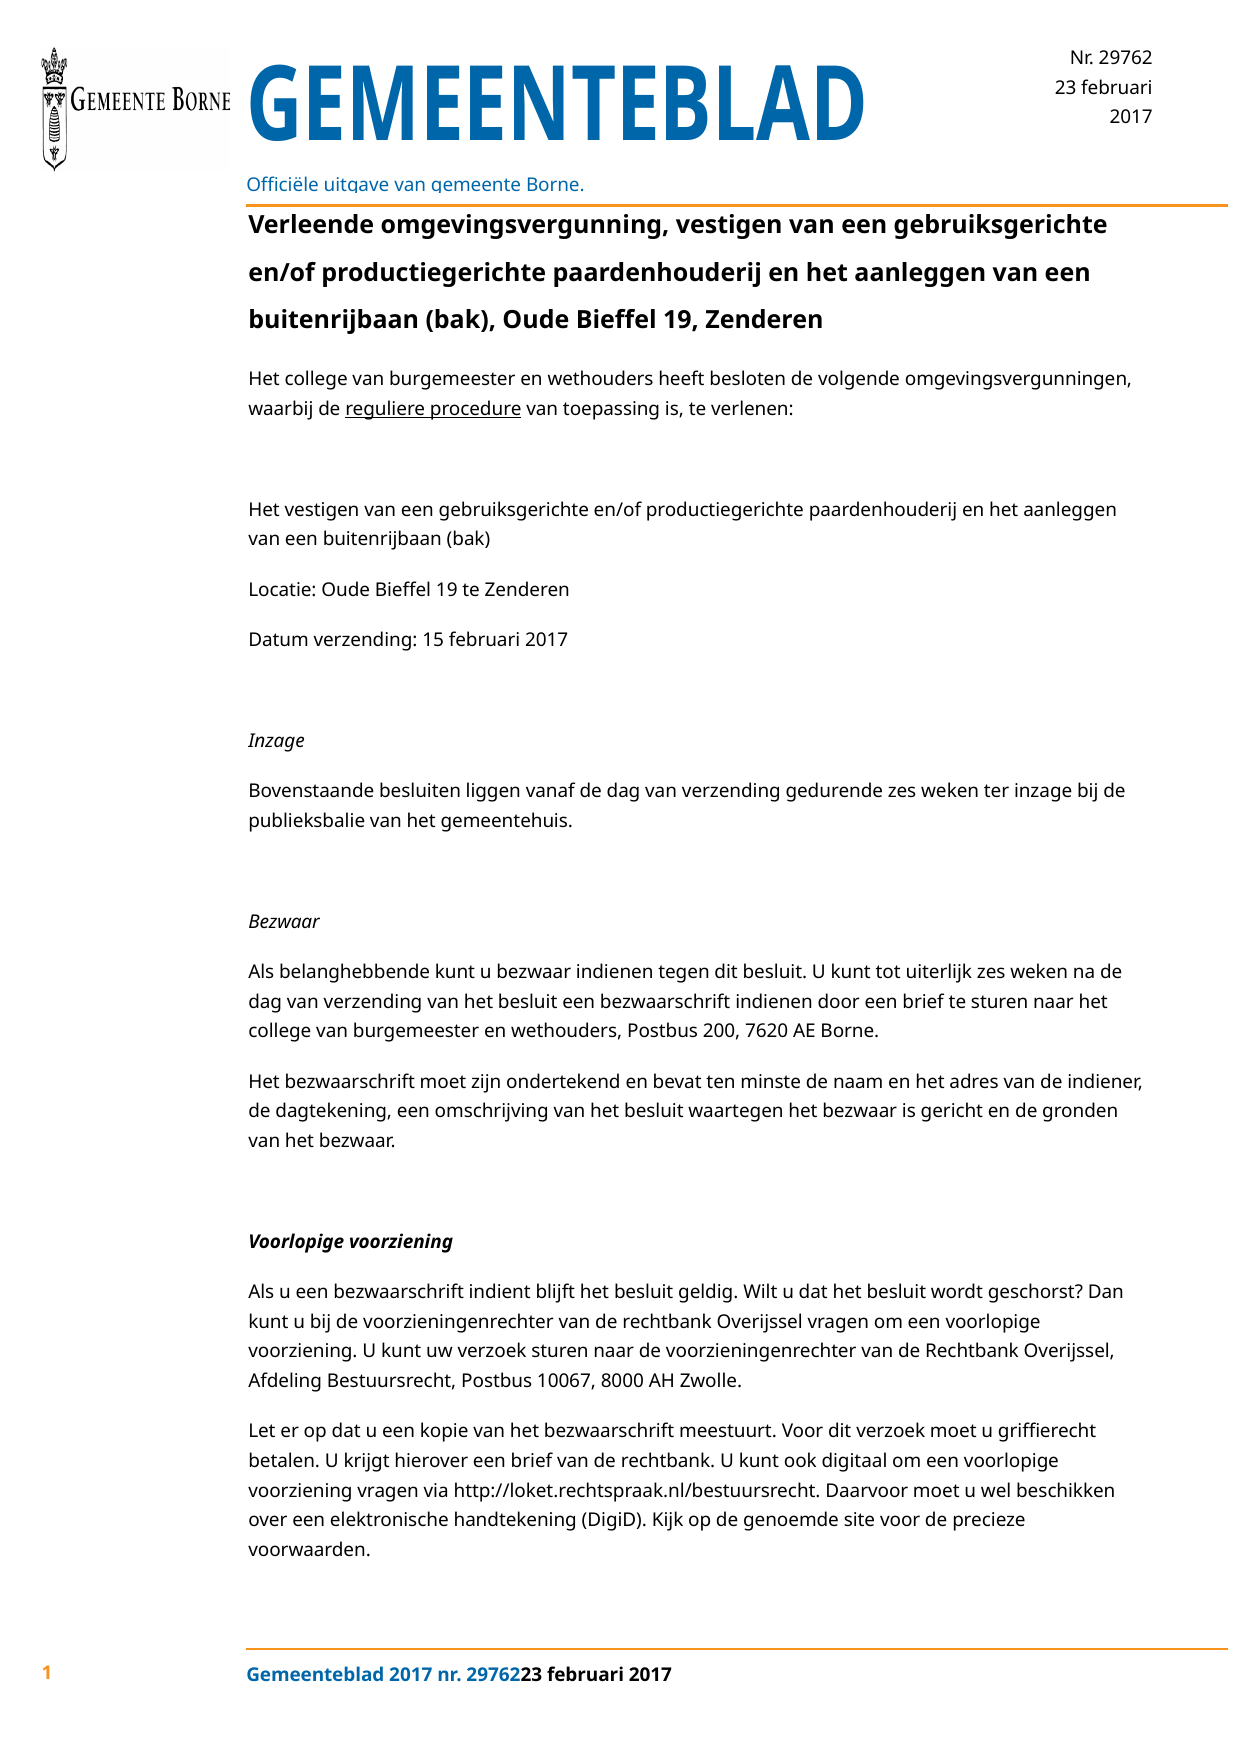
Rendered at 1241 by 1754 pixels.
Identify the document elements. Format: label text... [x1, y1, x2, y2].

text Als belanghebbende kunt u bezwaar indienen tegen dit besluit. U kunt tot uiterlijk zes weken na de dag van verzending van het besluit een bezwaarschrift indienen door een brief te sturen naar het college van burgemeester en wethouders, Postbus 200, 7620 AE Borne. [248, 958, 1152, 1043]
text Het college van burgemeester en wethouders heeft besloten de volgende omgevingsvergunningen, waarbij de reguliere procedure van toepassing is, te verlenen: [248, 366, 1152, 421]
picture [41, 47, 231, 172]
text Let er op dat u een kopie van het bezwaarschrift meestuurt. Voor dit verzoek moet u griffierecht betalen. U krijgt hierover een brief van de rechtbank. U kunt ook digitaal om een voorlopige voorziening vragen via http://loket.rechtspraak.nl/bestuursrecht. Daarvoor moet u wel beschikken over een elektronische handtekening (DigiD). Kijk op de genoemde site voor de precieze voorwaarden. [248, 1418, 1152, 1562]
text Locatie: Oude Bieffel 19 te Zenderen [248, 576, 1152, 602]
text Als u een bezwaarschrift indient blijft het besluit geldig. Wilt u dat het besluit wordt geschorst? Dan kunt u bij de voorzieningenrechter van de rechtbank Overijssel vragen om een voorlopige voorziening. U kunt uw verzoek sturen naar de voorzieningenrechter van de Rechtbank Overijssel, Afdeling Bestuursrecht, Postbus 10067, 8000 AH Zwolle. [248, 1278, 1152, 1393]
text Verleende omgevingsvergunning, vestigen van een gebruiksgerichte en/of productiegerichte paardenhouderij en het aanleggen van een buitenrijbaan (bak), Oude Bieffel 19, Zenderen [248, 207, 1152, 336]
text Voorlopige voorziening [248, 1228, 1152, 1254]
text Datum verzending: 15 februari 2017 [248, 626, 1152, 652]
text Bovenstaande besluiten liggen vanaf de dag van verzending gedurende zes weken ter inzage bij de publieksbalie van het gemeentehuis. [248, 778, 1152, 833]
text Inzage [248, 727, 1152, 753]
text Het vestigen van een gebruiksgerichte en/of productiegerichte paardenhouderij en het aanleggen van een buitenrijbaan (bak) [248, 496, 1152, 551]
text Bezwaar [248, 908, 1152, 934]
text Het bezwaarschrift moet zijn ondertekend en bevat ten minste de naam en het adres van de indiener, de dagtekening, een omschrijving van het besluit waartegen het bezwaar is gericht en de gronden van het bezwaar. [248, 1068, 1152, 1153]
